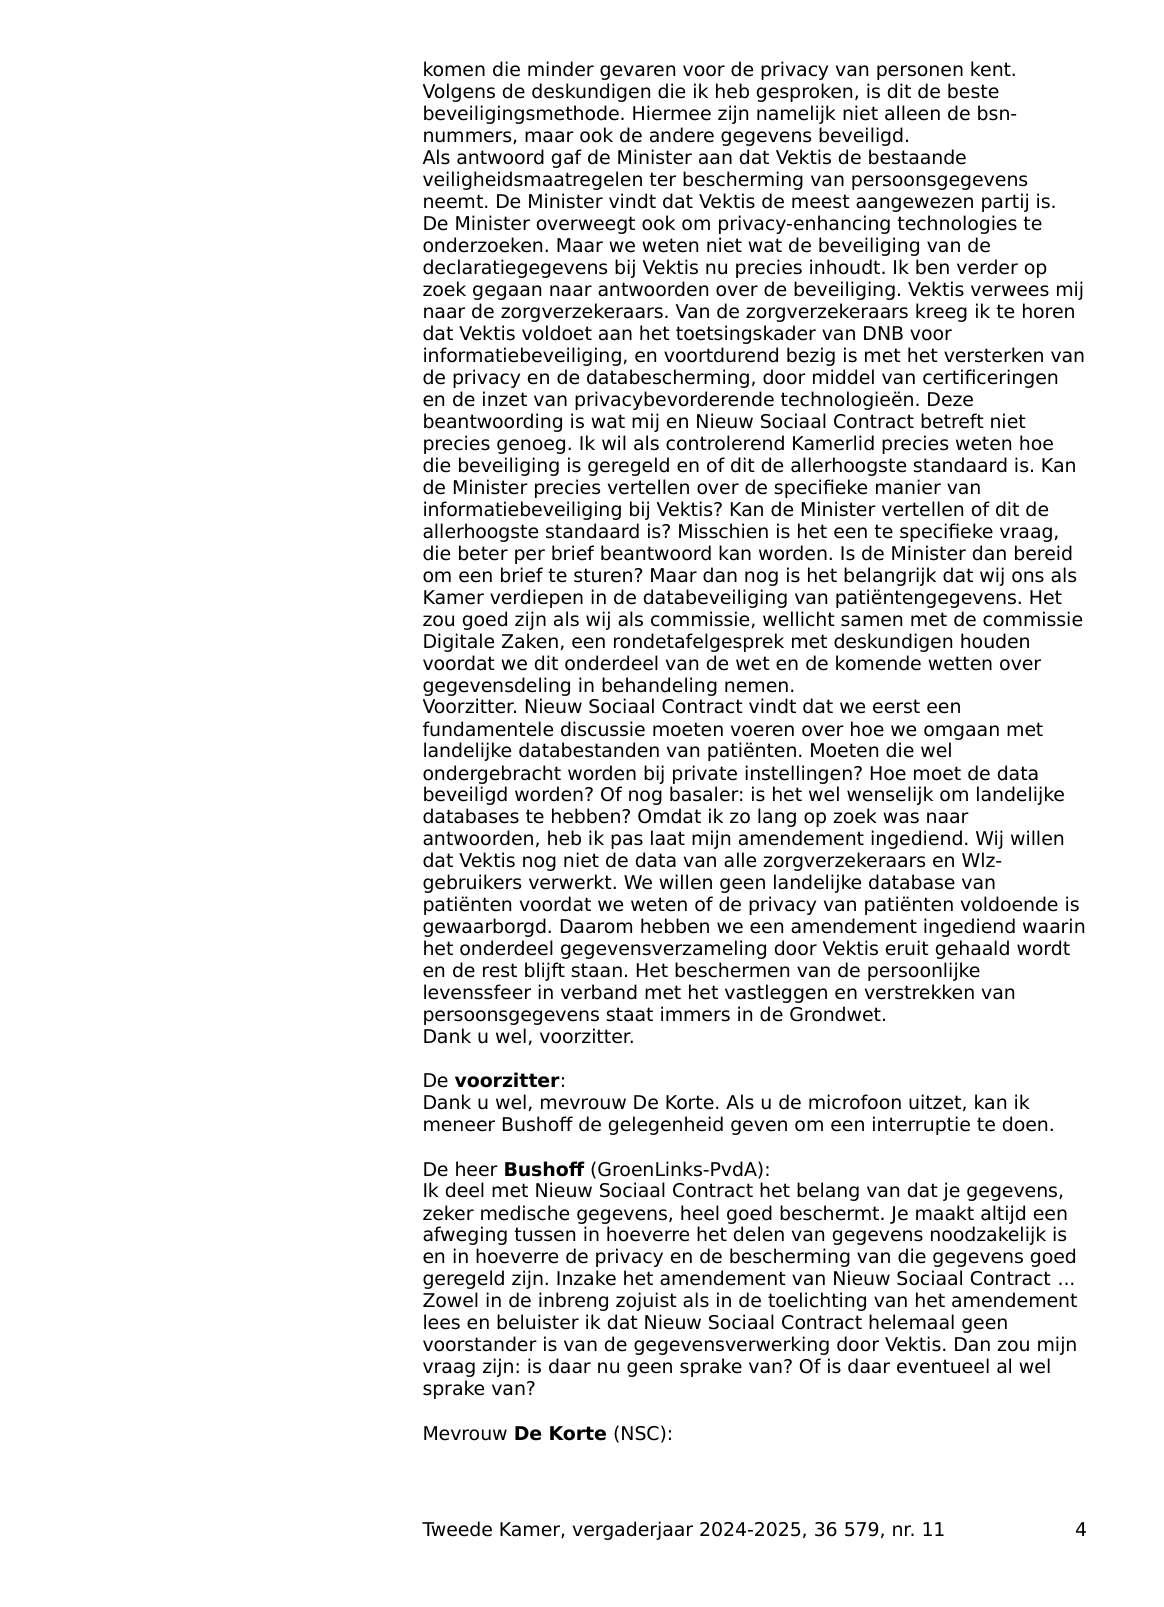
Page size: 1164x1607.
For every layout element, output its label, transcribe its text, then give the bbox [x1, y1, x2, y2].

text Dank u wel, mevrouw De Korte. Als u de microfoon uitzet, kan ik meneer Bushoff de gelegenheid geven om een interruptie te doen. [422, 1092, 1087, 1136]
text Voorzitter. Nieuw Sociaal Contract vindt dat we eerst een fundamentele discussie moeten voeren over hoe we omgaan met landelijke databestanden van patiënten. Moeten die wel ondergebracht worden bij private instellingen? Hoe moet de data beveiligd worden? Of nog basaler: is het wel wenselijk om landelijke databases te hebben? Omdat ik zo lang op zoek was naar antwoorden, heb ik pas laat mijn amendement ingediend. Wij willen dat Vektis nog niet de data van alle zorgverzekeraars en Wlz-gebruikers verwerkt. We willen geen landelijke database van patiënten voordat we weten of de privacy van patiënten voldoende is gewaarborgd. Daarom hebben we een amendement ingediend waarin het onderdeel gegevensverzameling door Vektis eruit gehaald wordt en de rest blijft staan. Het beschermen van de persoonlijke levenssfeer in verband met het vastleggen en verstrekken van persoonsgegevens staat immers in de Grondwet. [422, 696, 1087, 1026]
text Als antwoord gaf de Minister aan dat Vektis de bestaande veiligheidsmaatregelen ter bescherming van persoonsgegevens neemt. De Minister vindt dat Vektis de meest aangewezen partij is. De Minister overweegt ook om privacy-enhancing technologies te onderzoeken. Maar we weten niet wat de beveiliging van de declaratiegegevens bij Vektis nu precies inhoudt. Ik ben verder op zoek gegaan naar antwoorden over de beveiliging. Vektis verwees mij naar de zorgverzekeraars. Van de zorgverzekeraars kreeg ik te horen dat Vektis voldoet aan het toetsingskader van DNB voor informatiebeveiliging, en voortdurend bezig is met het versterken van de privacy en de databescherming, door middel van certificeringen en de inzet van privacybevorderende technologieën. Deze beantwoording is wat mij en Nieuw Sociaal Contract betreft niet precies genoeg. Ik wil als controlerend Kamerlid precies weten hoe die beveiliging is geregeld en of dit de allerhoogste standaard is. Kan de Minister precies vertellen over de specifieke manier van informatiebeveiliging bij Vektis? Kan de Minister vertellen of dit de allerhoogste standaard is? Misschien is het een te specifieke vraag, die beter per brief beantwoord kan worden. Is de Minister dan bereid om een brief te sturen? Maar dan nog is het belangrijk dat wij ons als Kamer verdiepen in de databeveiliging van patiëntengegevens. Het zou goed zijn als wij als commissie, wellicht samen met de commissie Digitale Zaken, een rondetafelgesprek met deskundigen houden voordat we dit onderdeel van de wet en de komende wetten over gegevensdeling in behandeling nemen. [422, 147, 1087, 696]
text Ik deel met Nieuw Sociaal Contract het belang van dat je gegevens, zeker medische gegevens, heel goed beschermt. Je maakt altijd een afweging tussen in hoeverre het delen van gegevens noodzakelijk is en in hoeverre de privacy en de bescherming van die gegevens goed geregeld zijn. Inzake het amendement van Nieuw Sociaal Contract ... Zowel in de inbreng zojuist als in de toelichting van het amendement lees en beluister ik dat Nieuw Sociaal Contract helemaal geen voorstander is van de gegevensverwerking door Vektis. Dan zou mijn vraag zijn: is daar nu geen sprake van? Of is daar eventueel al wel sprake van? [422, 1180, 1087, 1400]
text Mevrouw De Korte (NSC): [422, 1422, 1087, 1444]
text De heer Bushoff (GroenLinks-PvdA): [422, 1158, 1087, 1180]
text komen die minder gevaren voor de privacy van personen kent. Volgens de deskundigen die ik heb gesproken, is dit de beste beveiligingsmethode. Hiermee zijn namelijk niet alleen de bsn-nummers, maar ook de andere gegevens beveiligd. [422, 59, 1087, 147]
text De voorzitter: [422, 1070, 1087, 1092]
text Dank u wel, voorzitter. [422, 1026, 1087, 1048]
